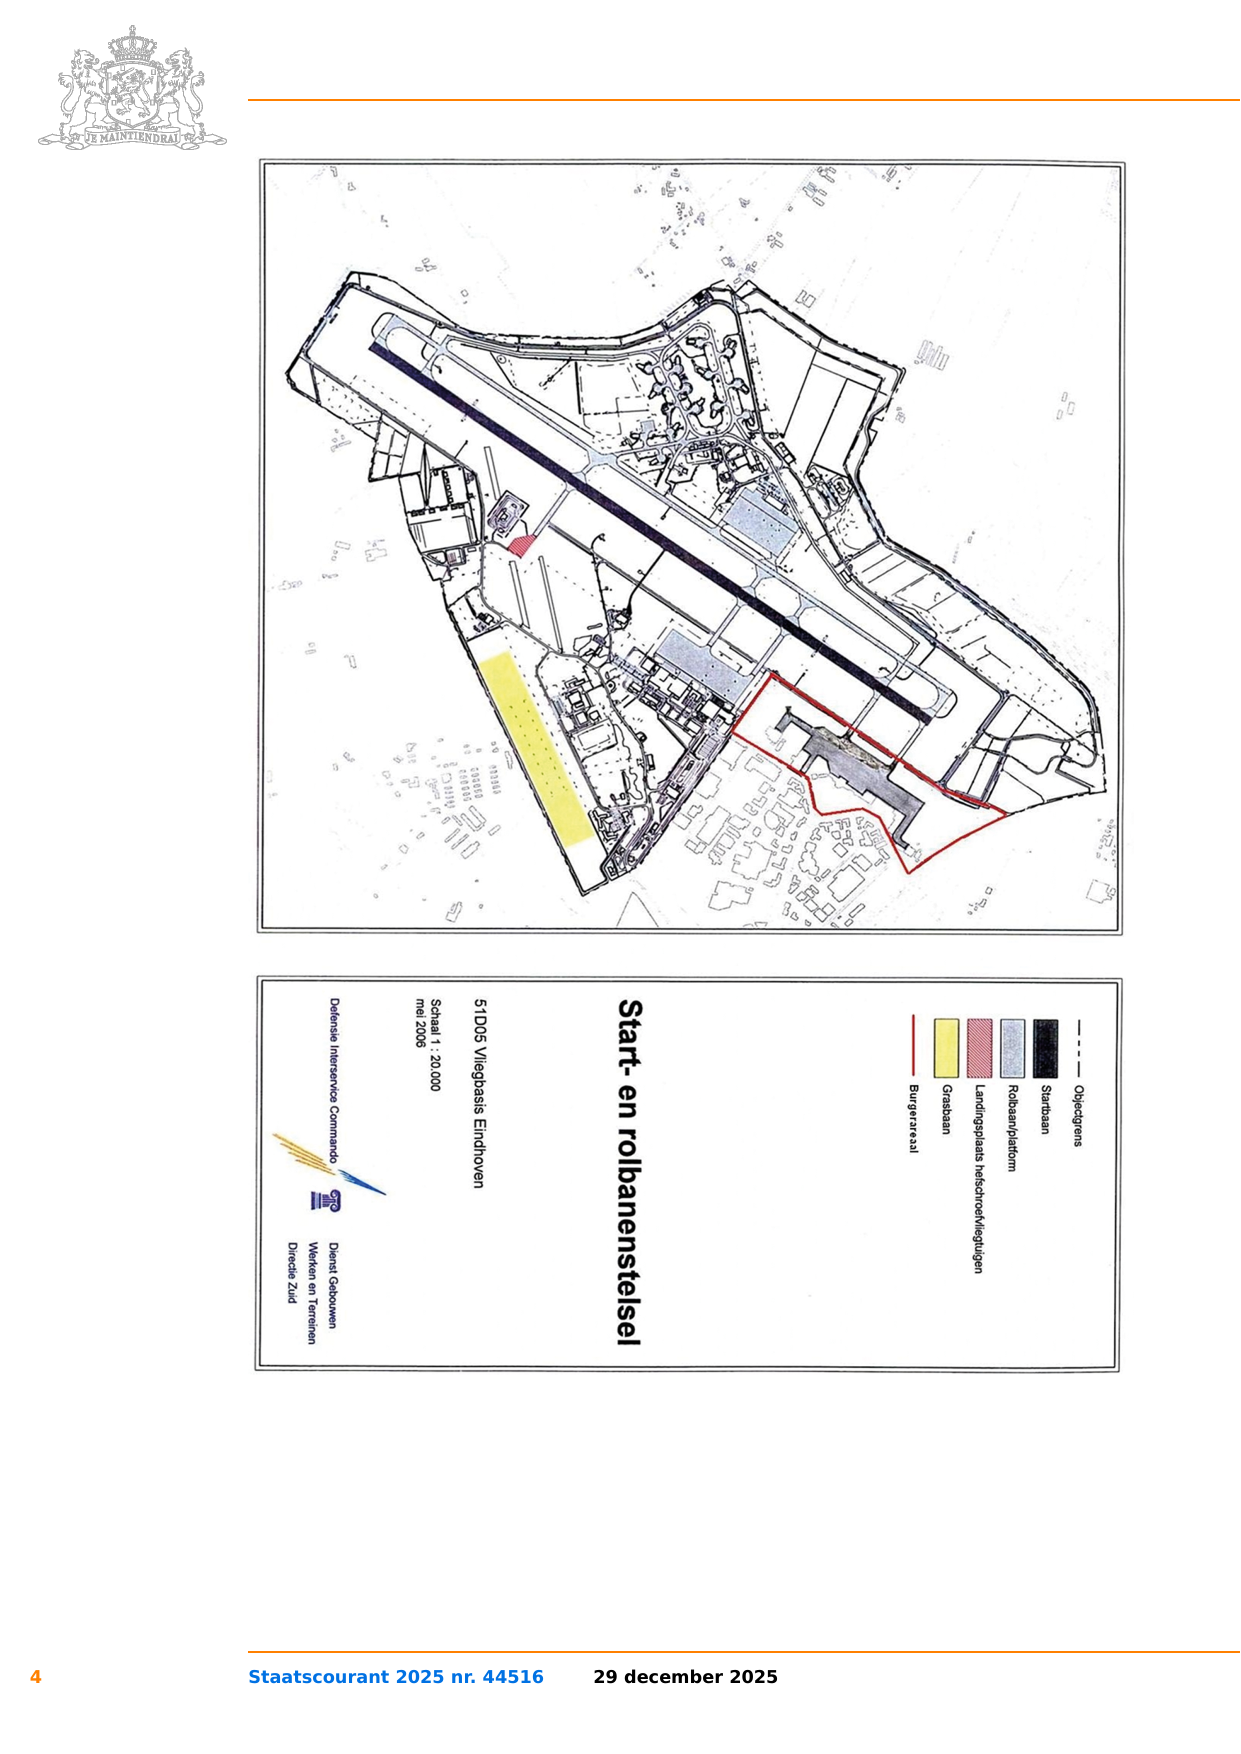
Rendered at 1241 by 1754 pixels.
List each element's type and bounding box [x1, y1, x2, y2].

picture [38, 25, 227, 150]
picture [248, 155, 1134, 1378]
